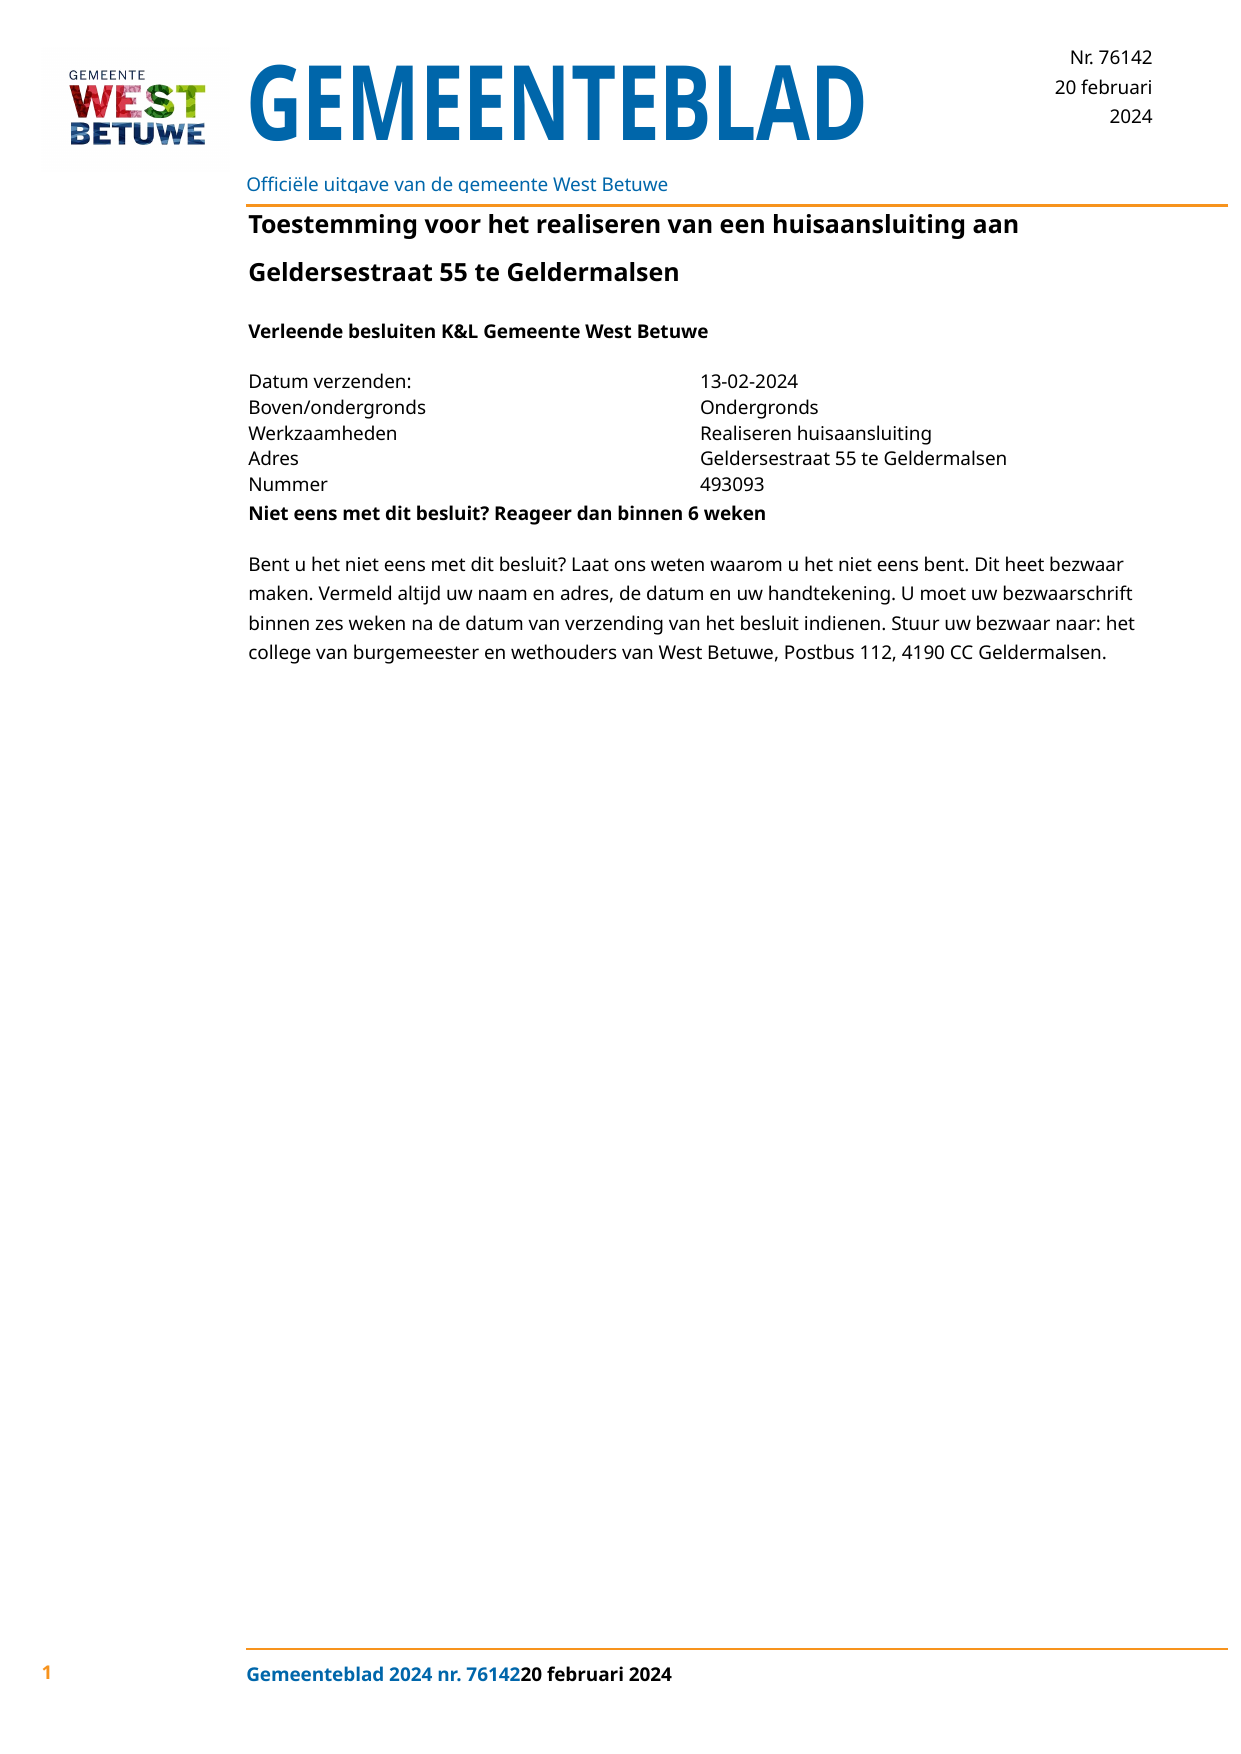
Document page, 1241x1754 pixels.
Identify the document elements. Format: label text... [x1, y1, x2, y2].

table_header 13-02-2024 [700, 369, 1152, 394]
table_cell Boven/ondergronds [248, 394, 700, 420]
text Toestemming voor het realiseren van een huisaansluiting aan Geldersestraat 55 te Geldermalsen [248, 207, 1152, 288]
text Verleende besluiten K&L Gemeente West Betuwe [248, 318, 1152, 344]
table_cell Realiseren huisaansluiting [700, 420, 1152, 446]
table_cell Werkzaamheden [248, 420, 700, 446]
table_header Datum verzenden: [248, 369, 700, 394]
table_cell Nummer [248, 471, 700, 497]
table_cell Ondergronds [700, 394, 1152, 420]
table_cell Adres [248, 446, 700, 471]
picture [41, 47, 231, 172]
table_cell 493093 [700, 471, 1152, 497]
text Bent u het niet eens met dit besluit? Laat ons weten waarom u het niet eens bent. Dit heet bezwaar maken. Vermeld altijd uw naam en adres, de datum en uw handtekening. U moet uw bezwaarschrift binnen zes weken na de datum van verzending van het besluit indienen. Stuur uw bezwaar naar: het college van burgemeester en wethouders van West Betuwe, Postbus 112, 4190 CC Geldermalsen. [248, 551, 1152, 665]
text Niet eens met dit besluit? Reageer dan binnen 6 weken [248, 500, 1152, 526]
table_cell Geldersestraat 55 te Geldermalsen [700, 446, 1152, 471]
